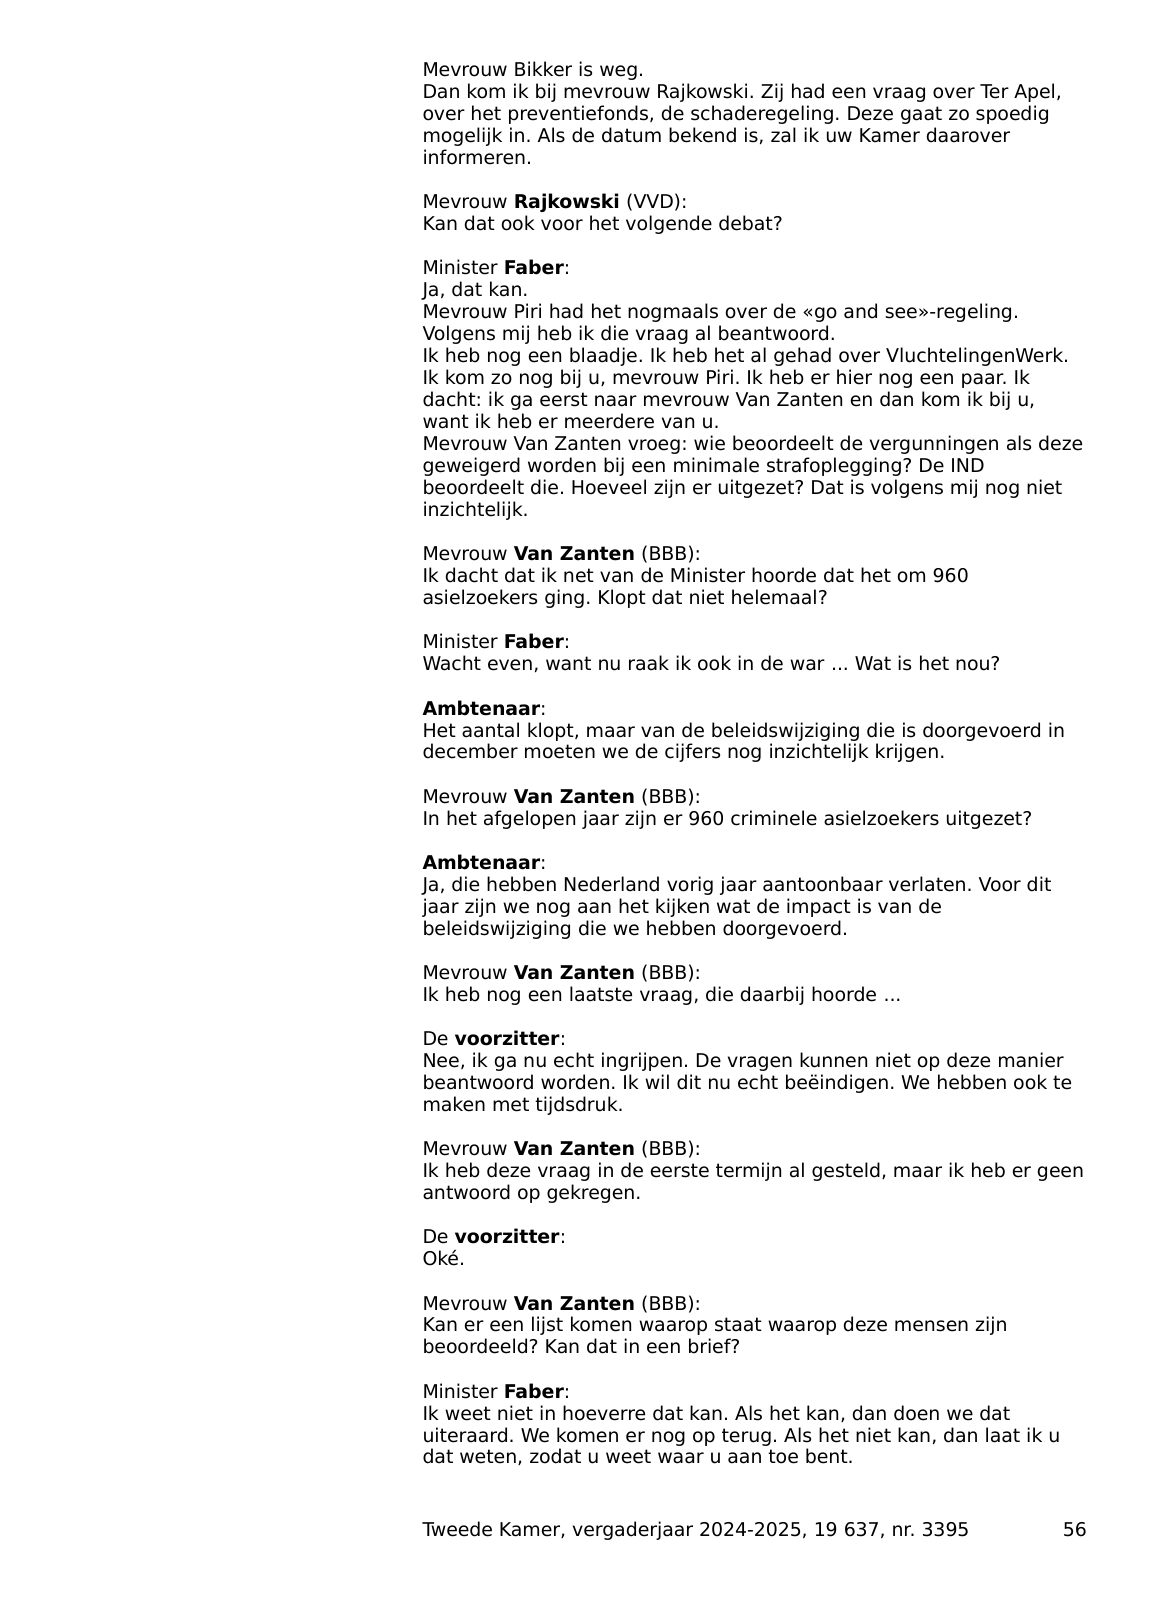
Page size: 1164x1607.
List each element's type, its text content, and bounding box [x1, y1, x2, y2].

text Ja, die hebben Nederland vorig jaar aantoonbaar verlaten. Voor dit jaar zijn we nog aan het kijken wat de impact is van de beleidswijziging die we hebben doorgevoerd. [422, 874, 1087, 940]
text Mevrouw Van Zanten (BBB): [422, 1138, 1087, 1160]
text Minister Faber: [422, 257, 1087, 279]
text Mevrouw Piri had het nogmaals over de «go and see»-regeling. Volgens mij heb ik die vraag al beantwoord. [422, 301, 1087, 345]
text Mevrouw Van Zanten (BBB): [422, 962, 1087, 984]
text Mevrouw Van Zanten (BBB): [422, 786, 1087, 808]
text Ja, dat kan. [422, 279, 1087, 301]
text Ik heb nog een blaadje. Ik heb het al gehad over VluchtelingenWerk. Ik kom zo nog bij u, mevrouw Piri. Ik heb er hier nog een paar. Ik dacht: ik ga eerst naar mevrouw Van Zanten en dan kom ik bij u, want ik heb er meerdere van u. [422, 345, 1087, 433]
text Wacht even, want nu raak ik ook in de war ... Wat is het nou? [422, 653, 1087, 675]
text Mevrouw Van Zanten (BBB): [422, 543, 1087, 565]
text Minister Faber: [422, 1381, 1087, 1402]
text Ik heb deze vraag in de eerste termijn al gesteld, maar ik heb er geen antwoord op gekregen. [422, 1160, 1087, 1204]
text Ik dacht dat ik net van de Minister hoorde dat het om 960 asielzoekers ging. Klopt dat niet helemaal? [422, 565, 1087, 609]
text Nee, ik ga nu echt ingrijpen. De vragen kunnen niet op deze manier beantwoord worden. Ik wil dit nu echt beëindigen. We hebben ook te maken met tijdsdruk. [422, 1050, 1087, 1116]
text Oké. [422, 1248, 1087, 1270]
text Mevrouw Van Zanten (BBB): [422, 1292, 1087, 1314]
text Kan er een lijst komen waarop staat waarop deze mensen zijn beoordeeld? Kan dat in een brief? [422, 1314, 1087, 1358]
text De voorzitter: [422, 1226, 1087, 1248]
text Mevrouw Rajkowski (VVD): [422, 191, 1087, 213]
text Het aantal klopt, maar van de beleidswijziging die is doorgevoerd in december moeten we de cijfers nog inzichtelijk krijgen. [422, 719, 1087, 763]
text Mevrouw Van Zanten vroeg: wie beoordeelt de vergunningen als deze geweigerd worden bij een minimale strafoplegging? De IND beoordeelt die. Hoeveel zijn er uitgezet? Dat is volgens mij nog niet inzichtelijk. [422, 433, 1087, 521]
text Dan kom ik bij mevrouw Rajkowski. Zij had een vraag over Ter Apel, over het preventiefonds, de schaderegeling. Deze gaat zo spoedig mogelijk in. Als de datum bekend is, zal ik uw Kamer daarover informeren. [422, 81, 1087, 169]
text Ik heb nog een laatste vraag, die daarbij hoorde ... [422, 984, 1087, 1006]
text Ambtenaar: [422, 852, 1087, 874]
text Minister Faber: [422, 631, 1087, 653]
text De voorzitter: [422, 1028, 1087, 1050]
text Kan dat ook voor het volgende debat? [422, 213, 1087, 235]
text Mevrouw Bikker is weg. [422, 59, 1087, 81]
text In het afgelopen jaar zijn er 960 criminele asielzoekers uitgezet? [422, 808, 1087, 829]
text Ik weet niet in hoeverre dat kan. Als het kan, dan doen we dat uiteraard. We komen er nog op terug. Als het niet kan, dan laat ik u dat weten, zodat u weet waar u aan toe bent. [422, 1402, 1087, 1468]
text Ambtenaar: [422, 697, 1087, 719]
